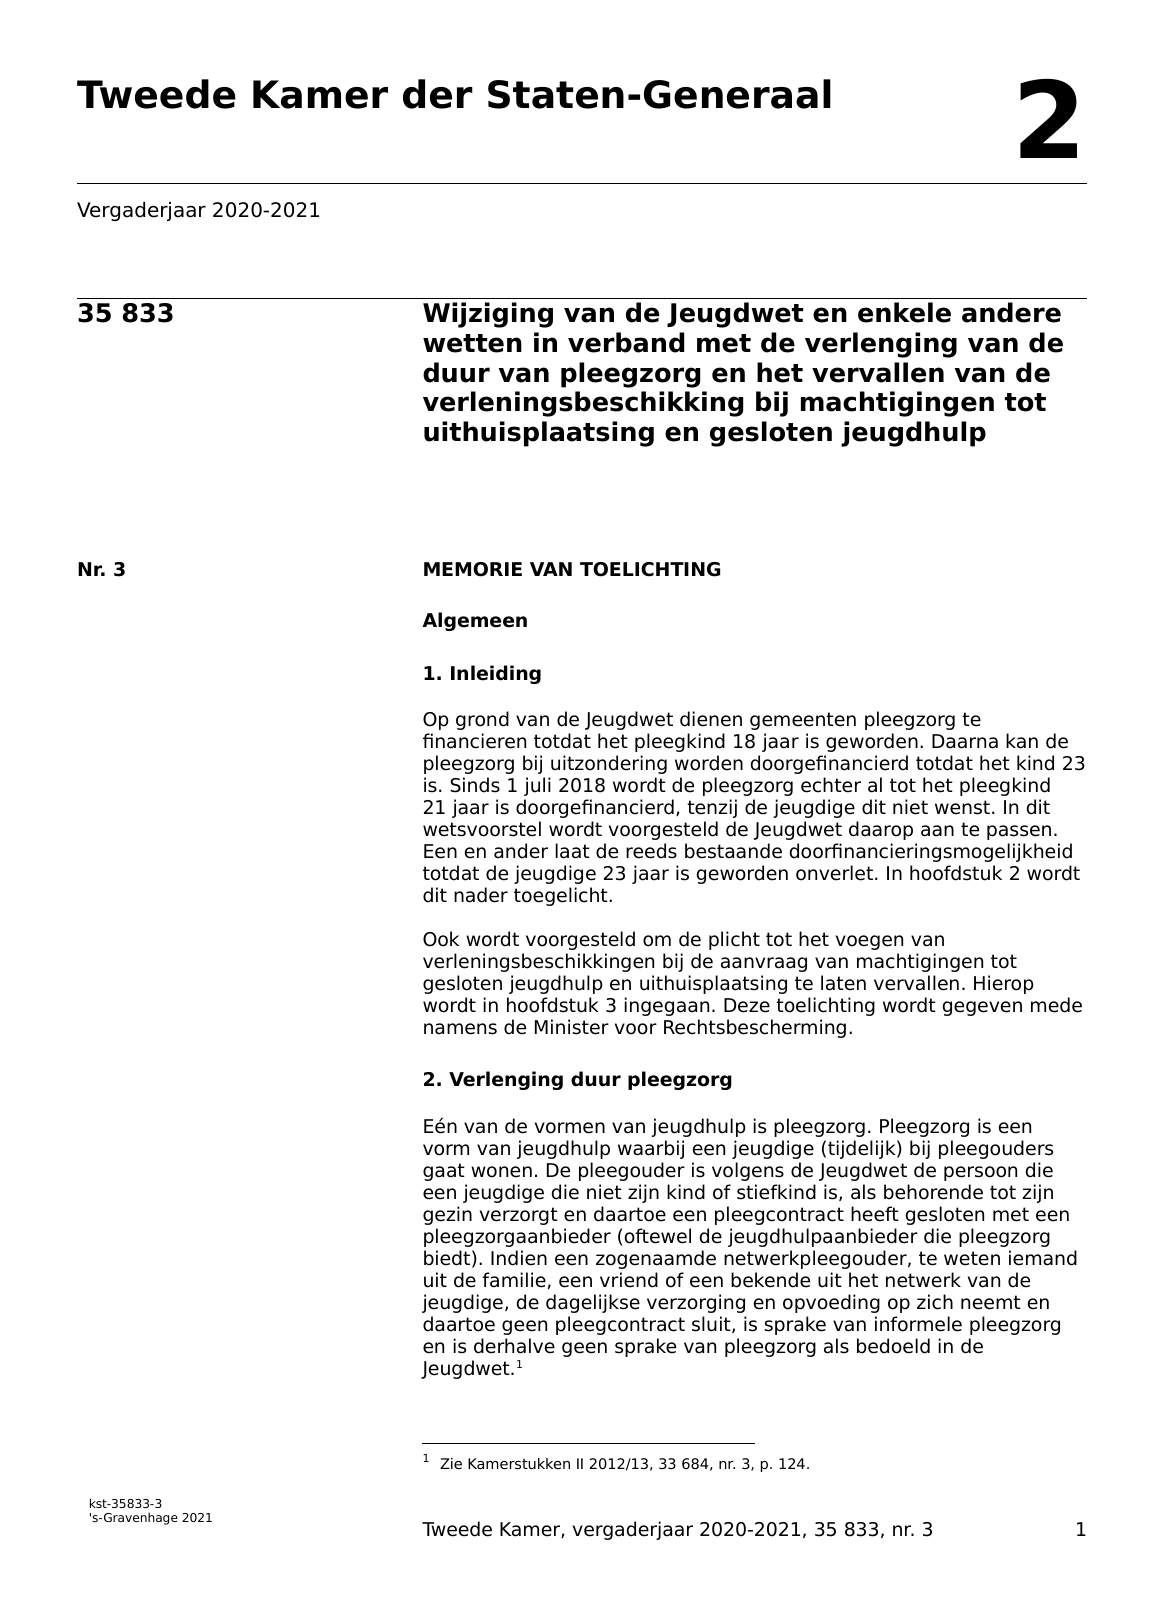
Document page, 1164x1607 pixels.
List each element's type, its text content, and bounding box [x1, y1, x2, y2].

subtitle 2. Verlenging duur pleegzorg [422, 1069, 1087, 1091]
text Eén van de vormen van jeugdhulp is pleegzorg. Pleegzorg is een vorm van jeugdhulp waarbij een jeugdige (tijdelijk) bij pleegouders gaat wonen. De pleegouder is volgens de Jeugdwet de persoon die een jeugdige die niet zijn kind of stiefkind is, als behorende tot zijn gezin verzorgt en daartoe een pleegcontract heeft gesloten met een pleegzorgaanbieder (oftewel de jeugdhulpaanbieder die pleegzorg biedt). Indien een zogenaamde netwerkpleegouder, te weten iemand uit de familie, een vriend of een bekende uit het netwerk van de jeugdige, de dagelijkse verzorging en opvoeding op zich neemt en daartoe geen pleegcontract sluit, is sprake van informele pleegzorg en is derhalve geen sprake van pleegzorg als bedoeld in de Jeugdwet. [422, 1116, 1087, 1380]
text 's-Gravenhage 2021 [88, 1511, 323, 1525]
text Op grond van de Jeugdwet dienen gemeenten pleegzorg te financieren totdat het pleegkind 18 jaar is geworden. Daarna kan de pleegzorg bij uitzondering worden doorgefinancierd totdat het kind 23 is. Sinds 1 juli 2018 wordt de pleegzorg echter al tot het pleegkind 21 jaar is doorgefinancierd, tenzij de jeugdige dit niet wenst. In dit wetsvoorstel wordt voorgesteld de Jeugdwet daarop aan te passen. Een en ander laat de reeds bestaande doorfinancieringsmogelijkheid totdat de jeugdige 23 jaar is geworden onverlet. In hoofdstuk 2 wordt dit nader toegelicht. [422, 709, 1087, 907]
text kst-35833-3 [88, 1497, 323, 1511]
subtitle Nr. 3 MEMORIE VAN TOELICHTING [77, 558, 1087, 580]
text Ook wordt voorgesteld om de plicht tot het voegen van verleningsbeschikkingen bij de aanvraag van machtigingen tot gesloten jeugdhulp en uithuisplaatsing te laten vervallen. Hierop wordt in hoofdstuk 3 ingegaan. Deze toelichting wordt gegeven mede namens de Minister voor Rechtsbescherming. [422, 929, 1087, 1039]
text Zie Kamerstukken II 2012/13, 33 684, nr. 3, p. 124. [422, 1452, 1087, 1474]
subtitle 1. Inleiding [422, 662, 1087, 684]
table_header 2 [886, 59, 1087, 183]
subtitle 35 833 Wijziging van de Jeugdwet en enkele andere wetten in verband met de verlenging van de duur van pleegzorg en het vervallen van de verleningsbeschikking bij machtigingen tot uithuisplaatsing en gesloten jeugdhulp [77, 299, 1087, 447]
table_header Tweede Kamer der Staten-Generaal [77, 59, 886, 183]
subtitle Algemeen [422, 610, 1087, 632]
table_cell Vergaderjaar 2020-2021 [77, 184, 1087, 298]
